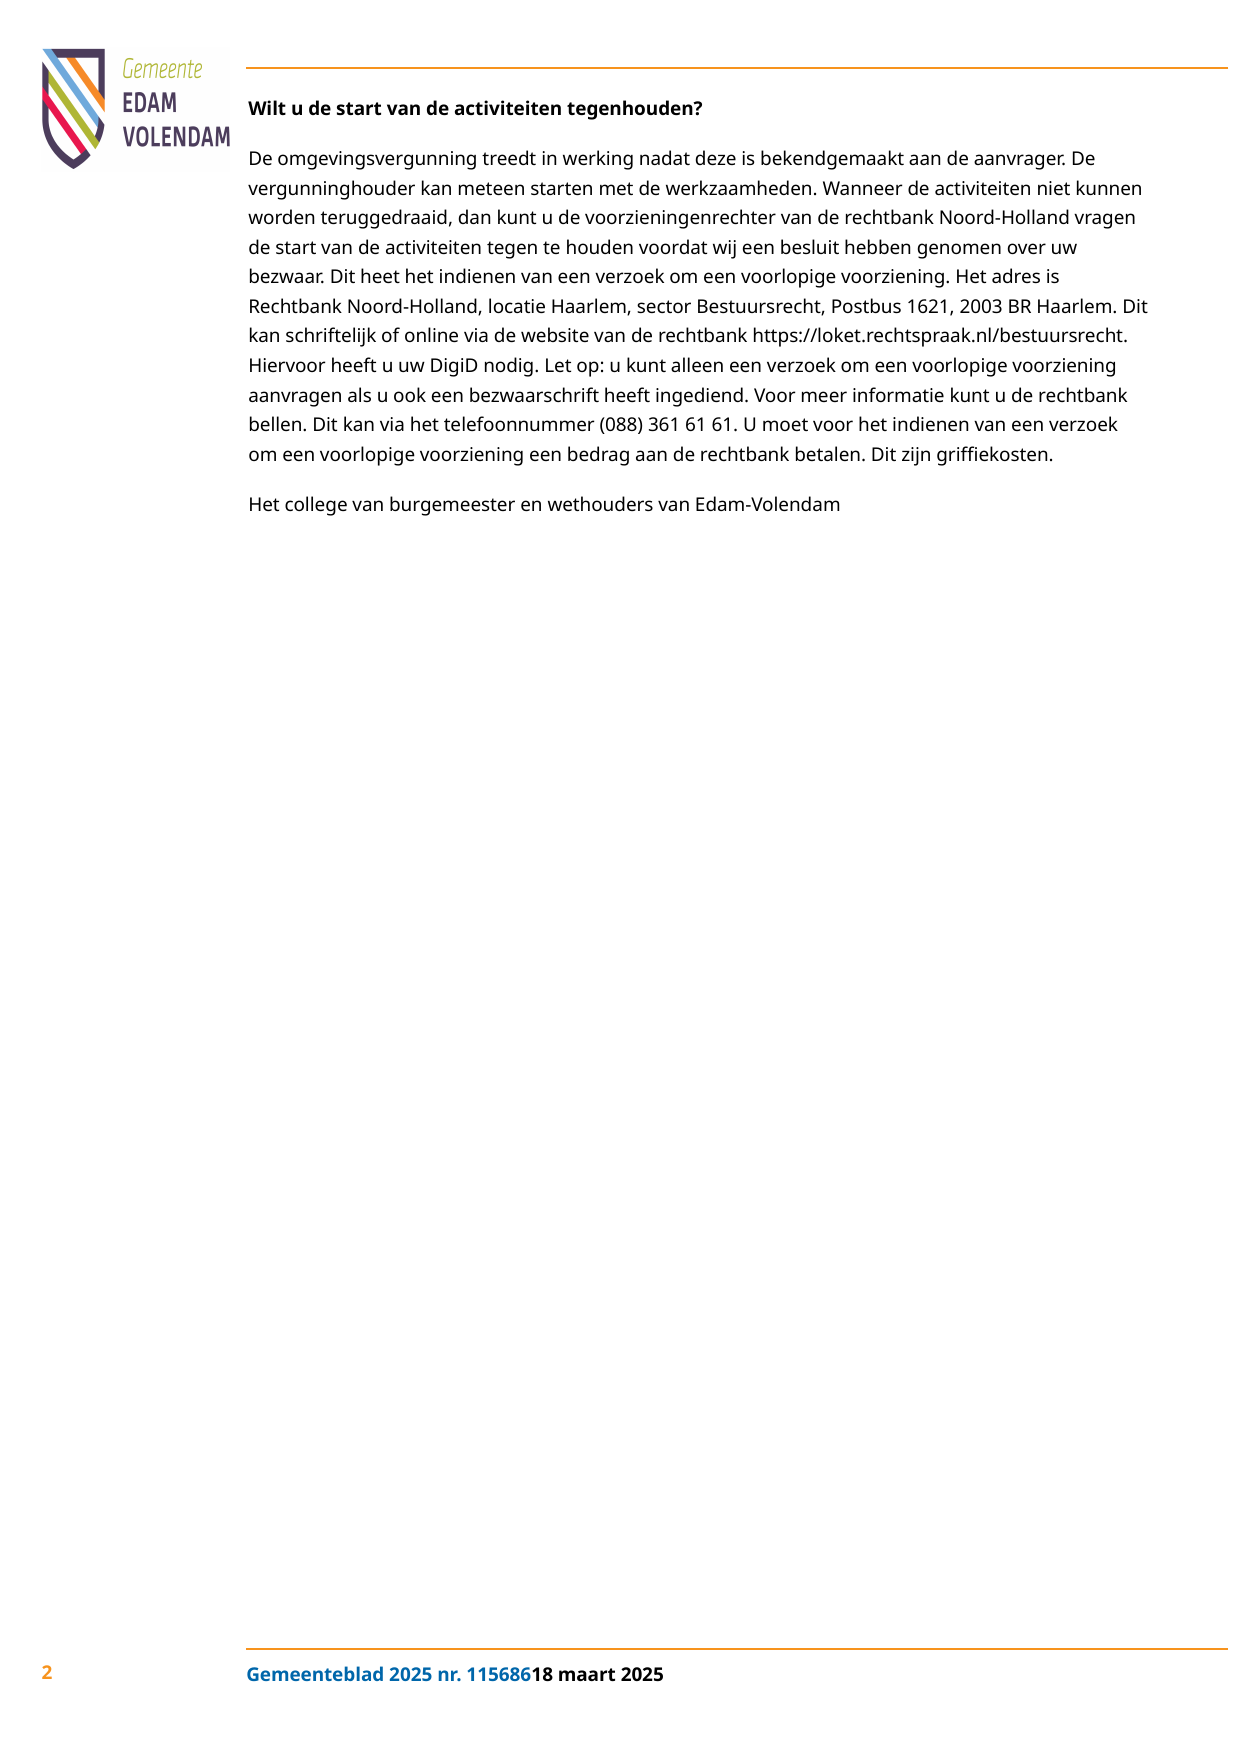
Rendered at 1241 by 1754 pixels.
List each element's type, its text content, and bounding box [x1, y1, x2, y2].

picture [41, 47, 231, 172]
text Het college van burgemeester en wethouders van Edam-Volendam [248, 491, 1152, 517]
text Wilt u de start van de activiteiten tegenhouden? [248, 95, 1152, 121]
text De omgevingsvergunning treedt in werking nadat deze is bekendgemaakt aan de aanvrager. De vergunninghouder kan meteen starten met de werkzaamheden. Wanneer de activiteiten niet kunnen worden teruggedraaid, dan kunt u de voorzieningenrechter van de rechtbank Noord-Holland vragen de start van de activiteiten tegen te houden voordat wij een besluit hebben genomen over uw bezwaar. Dit heet het indienen van een verzoek om een voorlopige voorziening. Het adres is Rechtbank Noord-Holland, locatie Haarlem, sector Bestuursrecht, Postbus 1621, 2003 BR Haarlem. Dit kan schriftelijk of online via de website van de rechtbank https://loket.rechtspraak.nl/bestuursrecht. Hiervoor heeft u uw DigiD nodig. Let op: u kunt alleen een verzoek om een voorlopige voorziening aanvragen als u ook een bezwaarschrift heeft ingediend. Voor meer informatie kunt u de rechtbank bellen. Dit kan via het telefoonnummer (088) 361 61 61. U moet voor het indienen van een verzoek om een voorlopige voorziening een bedrag aan de rechtbank betalen. Dit zijn griffiekosten. [248, 145, 1152, 467]
